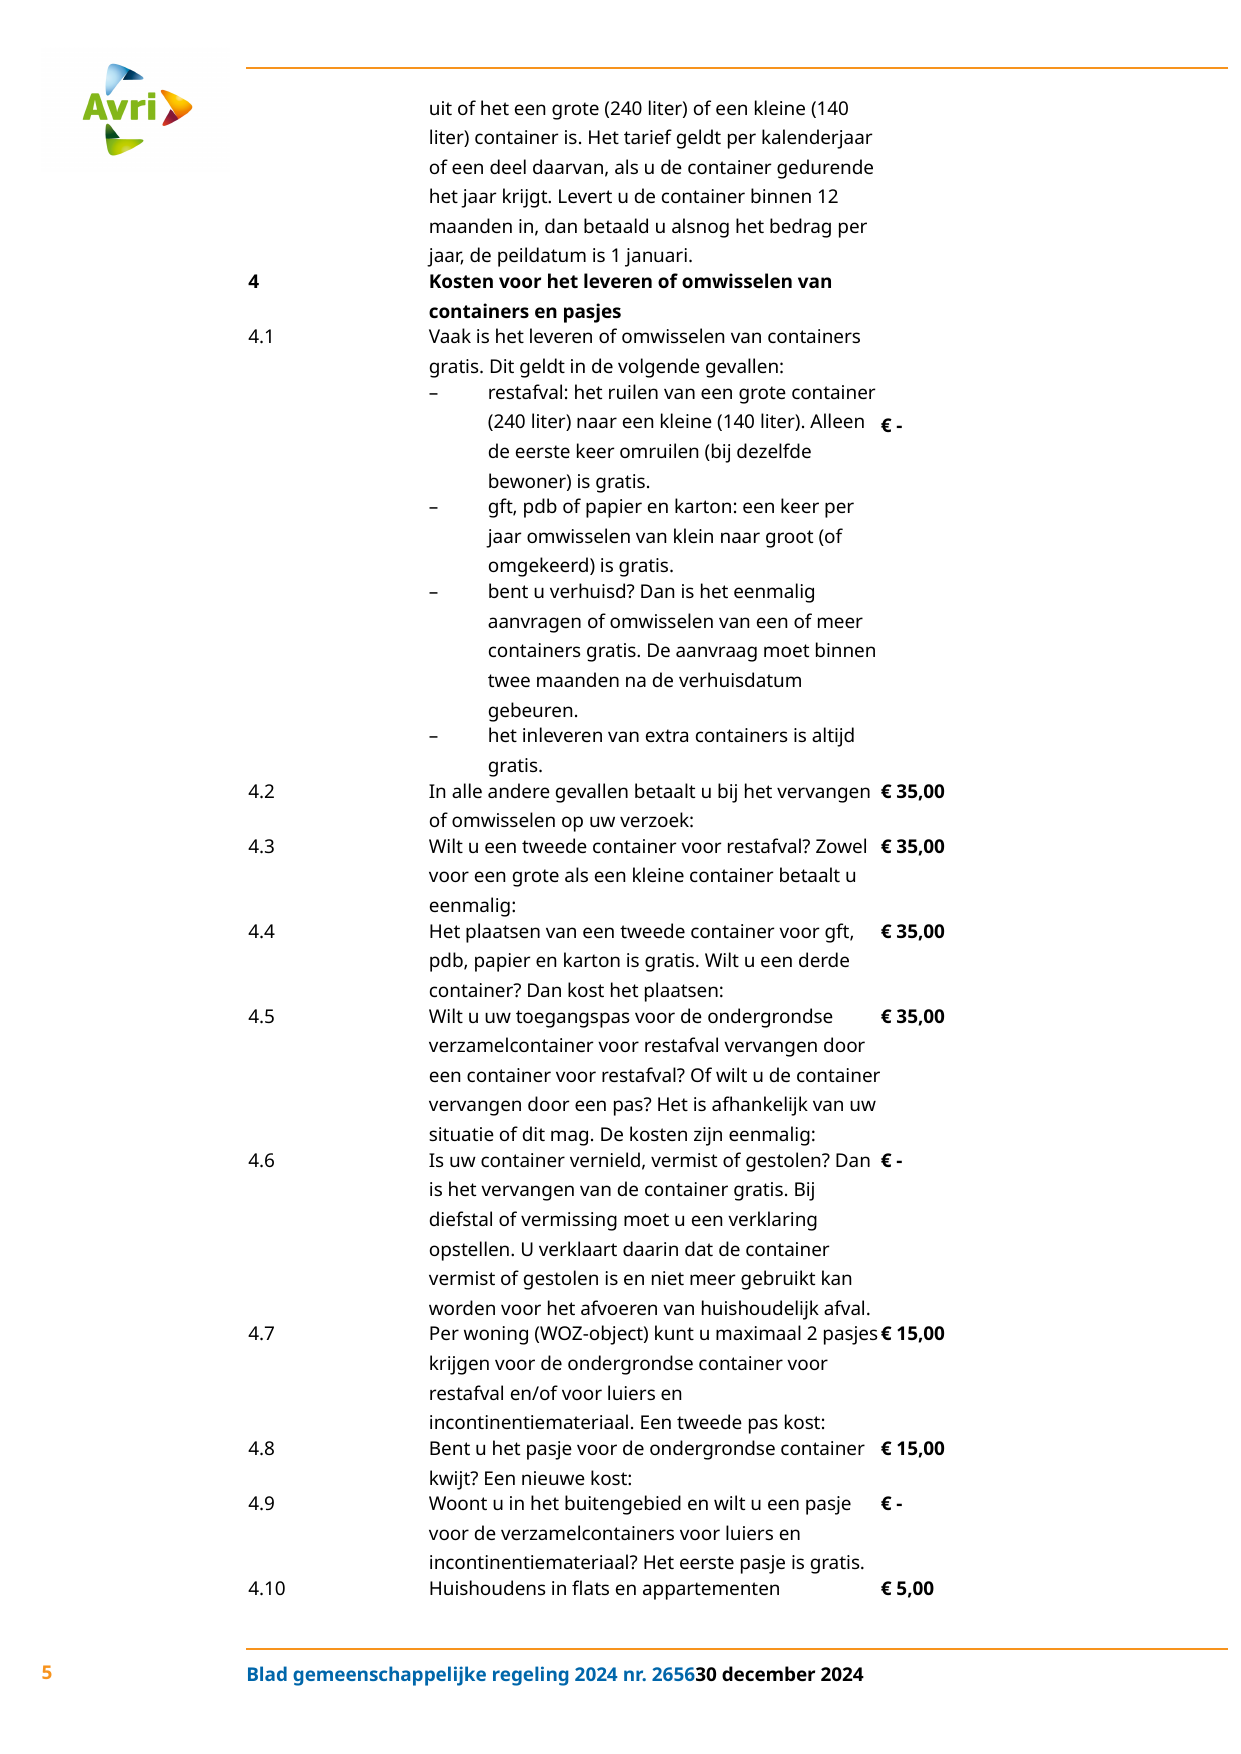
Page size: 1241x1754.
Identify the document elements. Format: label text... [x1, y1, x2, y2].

table_cell [1061, 324, 1152, 379]
table_cell 4.7 [248, 1321, 429, 1435]
table_cell 4 [248, 269, 429, 324]
table_cell Woont u in het buitengebied en wilt u een pasje voor de verzamelcontainers voor luiers en incontinentiemateriaal? Het eerste pasje is gratis. [429, 1490, 881, 1575]
table_cell 4.3 [248, 833, 429, 918]
table_cell uit of het een grote (240 liter) of een kleine (140 liter) container is. Het tarief geldt per kalenderjaar of een deel daarvan, als u de container gedurende het jaar krijgt. Levert u de container binnen 12 maanden in, dan betaald u alsnog het bedrag per jaar, de peildatum is 1 januari. [429, 95, 881, 268]
table_cell Huishoudens in flats en appartementen [429, 1575, 881, 1601]
table_cell [881, 269, 1061, 324]
table_cell 4.9 [248, 1490, 429, 1575]
table_cell [1061, 723, 1152, 778]
table_cell Kosten voor het leveren of omwisselen van containers en pasjes [429, 269, 881, 324]
table_cell Wilt u uw toegangspas voor de ondergrondse verzamelcontainer voor restafval vervangen door een container voor restafval? Of wilt u de container vervangen door een pas? Het is afhankelijk van uw situatie of dit mag. De kosten zijn eenmalig: [429, 1003, 881, 1147]
table_cell [1061, 95, 1152, 268]
table_cell € 15,00 [881, 1321, 1152, 1435]
table_cell Het plaatsen van een tweede container voor gft, pdb, papier en karton is gratis. Wilt u een derde container? Dan kost het plaatsen: [429, 918, 881, 1003]
table_cell 4.6 [248, 1147, 429, 1321]
picture [41, 47, 231, 172]
table_cell Per woning (WOZ-object) kunt u maximaal 2 pasjes krijgen voor de ondergrondse container voor restafval en/of voor luiers en incontinentiemateriaal. Een tweede pas kost: [429, 1321, 881, 1435]
table_cell [881, 95, 1061, 268]
table_cell 4.8 [248, 1435, 429, 1490]
table_cell 4.10 [248, 1575, 429, 1601]
table_cell Is uw container vernield, vermist of gestolen? Dan is het vervangen van de container gratis. Bij diefstal of vermissing moet u een verklaring opstellen. U verklaart daarin dat de container vermist of gestolen is en niet meer gebruikt kan worden voor het afvoeren van huishoudelijk afval. [429, 1147, 881, 1321]
table_cell 4.4 [248, 918, 429, 1003]
table_cell € 15,00 [881, 1435, 1152, 1490]
table_cell bent u verhuisd? Dan is het eenmalig aanvragen of omwisselen van een of meer containers gratis. De aanvraag moet binnen twee maanden na de verhuisdatum gebeuren. [429, 579, 881, 722]
table_cell € - [881, 1490, 1152, 1575]
table_cell In alle andere gevallen betaalt u bij het vervangen of omwisselen op uw verzoek: [429, 778, 881, 833]
table_cell 4.1 [248, 324, 429, 778]
table_cell gft, pdb of papier en karton: een keer per jaar omwisselen van klein naar groot (of omgekeerd) is gratis. [429, 494, 881, 578]
table_cell [1061, 494, 1152, 578]
table_cell € - [881, 1147, 1152, 1321]
table_cell [248, 95, 429, 268]
table_cell het inleveren van extra containers is altijd gratis. [429, 723, 881, 778]
table_cell € 35,00 [881, 833, 1152, 918]
table_cell € 35,00 [881, 778, 1152, 833]
table_cell € - [881, 324, 1061, 778]
table_cell [1061, 579, 1152, 722]
table_cell [1061, 379, 1152, 493]
table_cell [1061, 269, 1152, 324]
table_cell Wilt u een tweede container voor restafval? Zowel voor een grote als een kleine container betaalt u eenmalig: [429, 833, 881, 918]
table_cell € 35,00 [881, 918, 1152, 1003]
table_cell Bent u het pasje voor de ondergrondse container kwijt? Een nieuwe kost: [429, 1435, 881, 1490]
table_cell € 35,00 [881, 1003, 1152, 1147]
table_cell Vaak is het leveren of omwisselen van containers gratis. Dit geldt in de volgende gevallen: [429, 324, 881, 379]
table_cell € 5,00 [881, 1575, 1152, 1601]
table_cell restafval: het ruilen van een grote container (240 liter) naar een kleine (140 liter). Alleen de eerste keer omruilen (bij dezelfde bewoner) is gratis. [429, 379, 881, 493]
table_cell 4.2 [248, 778, 429, 833]
table_cell 4.5 [248, 1003, 429, 1147]
